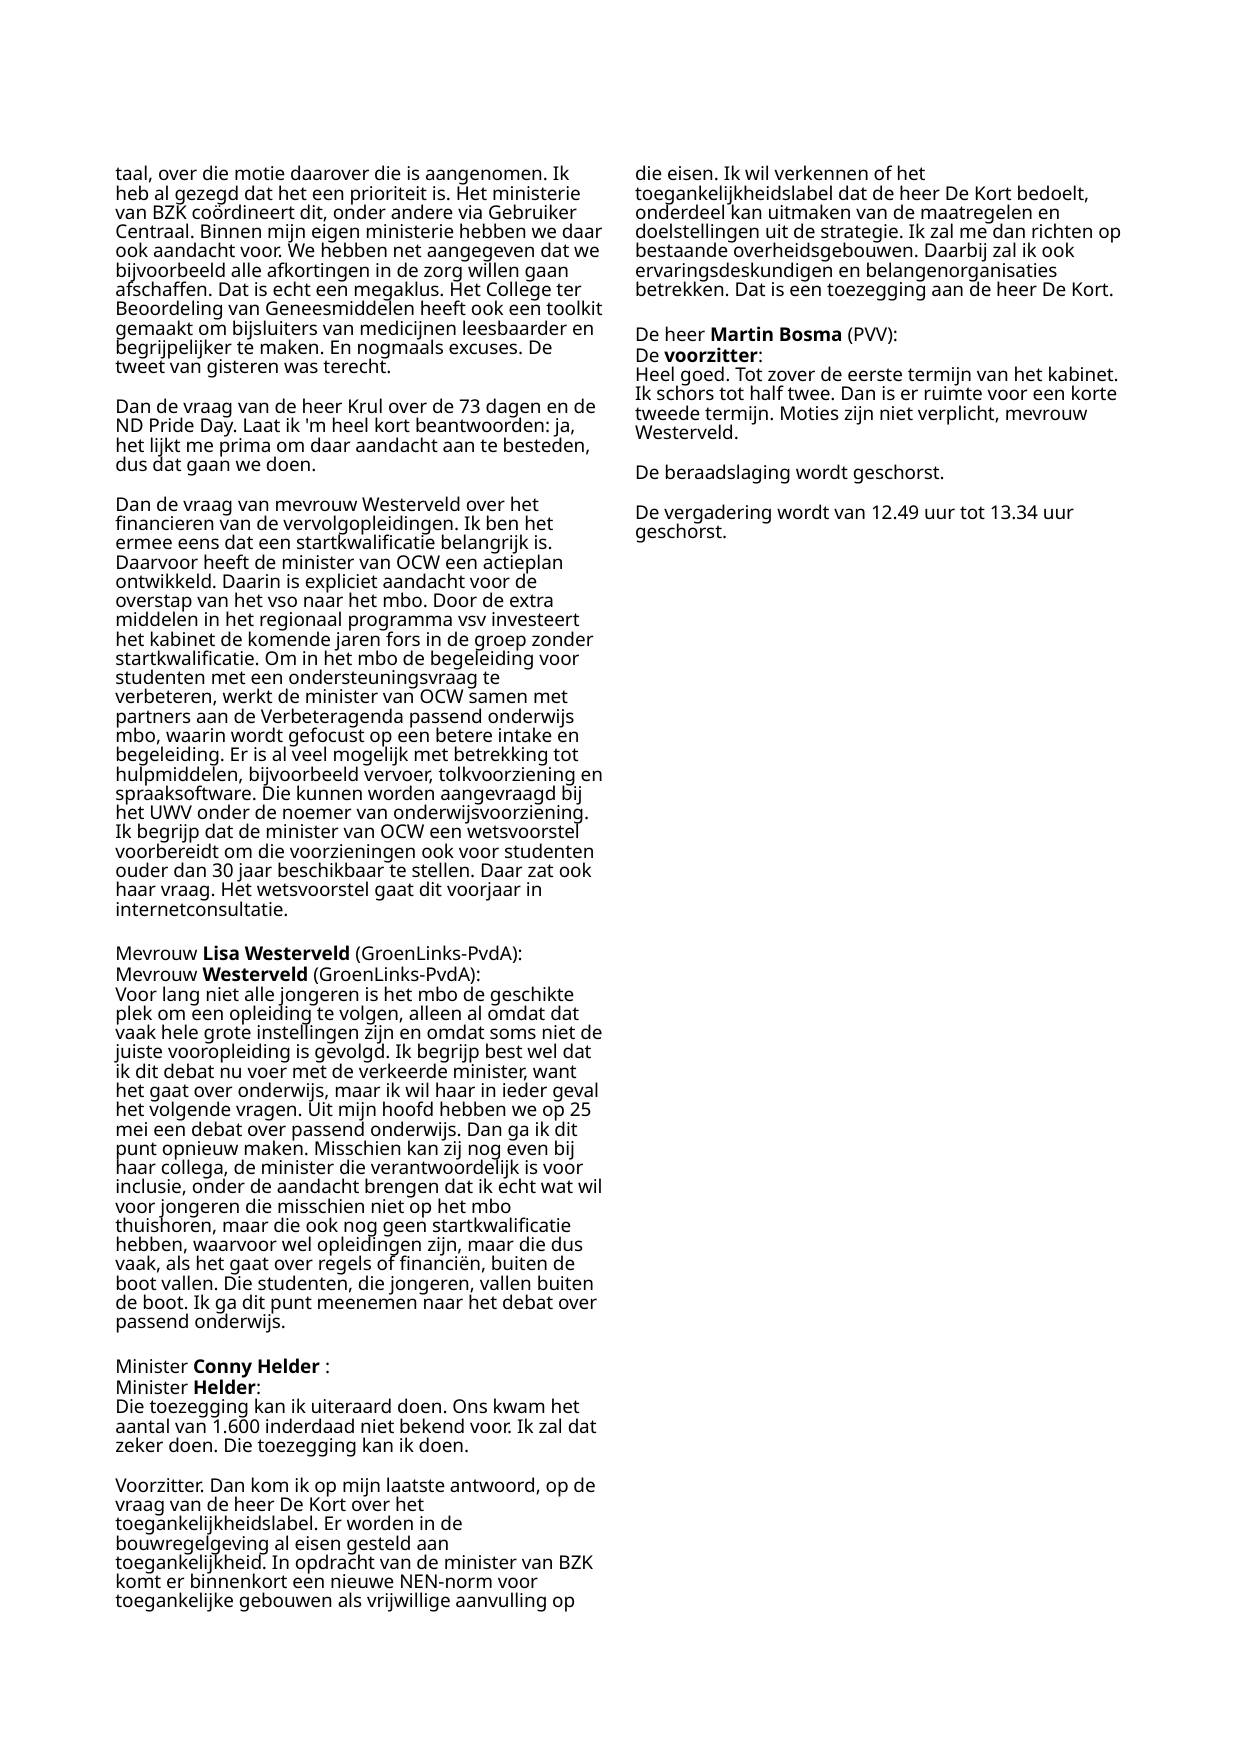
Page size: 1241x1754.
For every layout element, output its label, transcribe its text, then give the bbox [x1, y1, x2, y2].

text Heel goed. Tot zover de eerste termijn van het kabinet. Ik schors tot half twee. Dan is er ruimte voor een korte tweede termijn. Moties zijn niet verplicht, mevrouw Westerveld. [635, 366, 1125, 443]
text De voorzitter: [635, 347, 1125, 366]
text Minister Helder: [115, 1379, 605, 1398]
text Voorzitter. Dan kom ik op mijn laatste antwoord, op de vraag van de heer De Kort over het toegankelijkheidslabel. Er worden in de bouwregelgeving al eisen gesteld aan toegankelijkheid. In opdracht van de minister van BZK komt er binnenkort een nieuwe NEN-norm voor toegankelijke gebouwen als vrijwillige aanvulling op [115, 1477, 605, 1612]
text De vergadering wordt van 12.49 uur tot 13.34 uur geschorst. [635, 504, 1125, 542]
text Mevrouw Westerveld (GroenLinks-PvdA): [115, 966, 605, 986]
text De beraadslaging wordt geschorst. [635, 464, 1125, 483]
text die eisen. Ik wil verkennen of het toegankelijkheidslabel dat de heer De Kort bedoelt, onderdeel kan uitmaken van de maatregelen en doelstellingen uit de strategie. Ik zal me dan richten op bestaande overheidsgebouwen. Daarbij zal ik ook ervaringsdeskundigen en belangenorganisaties betrekken. Dat is een toezegging aan de heer De Kort. [635, 165, 1125, 300]
text Voor lang niet alle jongeren is het mbo de geschikte plek om een opleiding te volgen, alleen al omdat dat vaak hele grote instellingen zijn en omdat soms niet de juiste vooropleiding is gevolgd. Ik begrijp best wel dat ik dit debat nu voer met de verkeerde minister, want het gaat over onderwijs, maar ik wil haar in ieder geval het volgende vragen. Uit mijn hoofd hebben we op 25 mei een debat over passend onderwijs. Dan ga ik dit punt opnieuw maken. Misschien kan zij nog even bij haar collega, de minister die verantwoordelijk is voor inclusie, onder de aandacht brengen dat ik echt wat wil voor jongeren die misschien niet op het mbo thuishoren, maar die ook nog geen startkwalificatie hebben, waarvoor wel opleidingen zijn, maar die dus vaak, als het gaat over regels of financiën, buiten de boot vallen. Die studenten, die jongeren, vallen buiten de boot. Ik ga dit punt meenemen naar het debat over passend onderwijs. [115, 986, 605, 1332]
text Die toezegging kan ik uiteraard doen. Ons kwam het aantal van 1.600 inderdaad niet bekend voor. Ik zal dat zeker doen. Die toezegging kan ik doen. [115, 1398, 605, 1456]
text Mevrouw Lisa Westerveld (GroenLinks-PvdA): [115, 941, 605, 966]
text Minister Conny Helder : [115, 1353, 605, 1379]
text Dan de vraag van de heer Krul over de 73 dagen en de ND Pride Day. Laat ik 'm heel kort beantwoorden: ja, het lijkt me prima om daar aandacht aan te besteden, dus dat gaan we doen. [115, 398, 605, 475]
text Dan de vraag van mevrouw Westerveld over het financieren van de vervolgopleidingen. Ik ben het ermee eens dat een startkwalificatie belangrijk is. Daarvoor heeft de minister van OCW een actieplan ontwikkeld. Daarin is expliciet aandacht voor de overstap van het vso naar het mbo. Door de extra middelen in het regionaal programma vsv investeert het kabinet de komende jaren fors in de groep zonder startkwalificatie. Om in het mbo de begeleiding voor studenten met een ondersteuningsvraag te verbeteren, werkt de minister van OCW samen met partners aan de Verbeteragenda passend onderwijs mbo, waarin wordt gefocust op een betere intake en begeleiding. Er is al veel mogelijk met betrekking tot hulpmiddelen, bijvoorbeeld vervoer, tolkvoorziening en spraaksoftware. Die kunnen worden aangevraagd bij het UWV onder de noemer van onderwijsvoorziening. Ik begrijp dat de minister van OCW een wetsvoorstel voorbereidt om die voorzieningen ook voor studenten ouder dan 30 jaar beschikbaar te stellen. Daar zat ook haar vraag. Het wetsvoorstel gaat dit voorjaar in internetconsultatie. [115, 496, 605, 920]
text De heer Martin Bosma (PVV): [635, 321, 1125, 347]
text taal, over die motie daarover die is aangenomen. Ik heb al gezegd dat het een prioriteit is. Het ministerie van BZK coördineert dit, onder andere via Gebruiker Centraal. Binnen mijn eigen ministerie hebben we daar ook aandacht voor. We hebben net aangegeven dat we bijvoorbeeld alle afkortingen in de zorg willen gaan afschaffen. Dat is echt een megaklus. Het College ter Beoordeling van Geneesmiddelen heeft ook een toolkit gemaakt om bijsluiters van medicijnen leesbaarder en begrijpelijker te maken. En nogmaals excuses. De tweet van gisteren was terecht. [115, 165, 605, 377]
